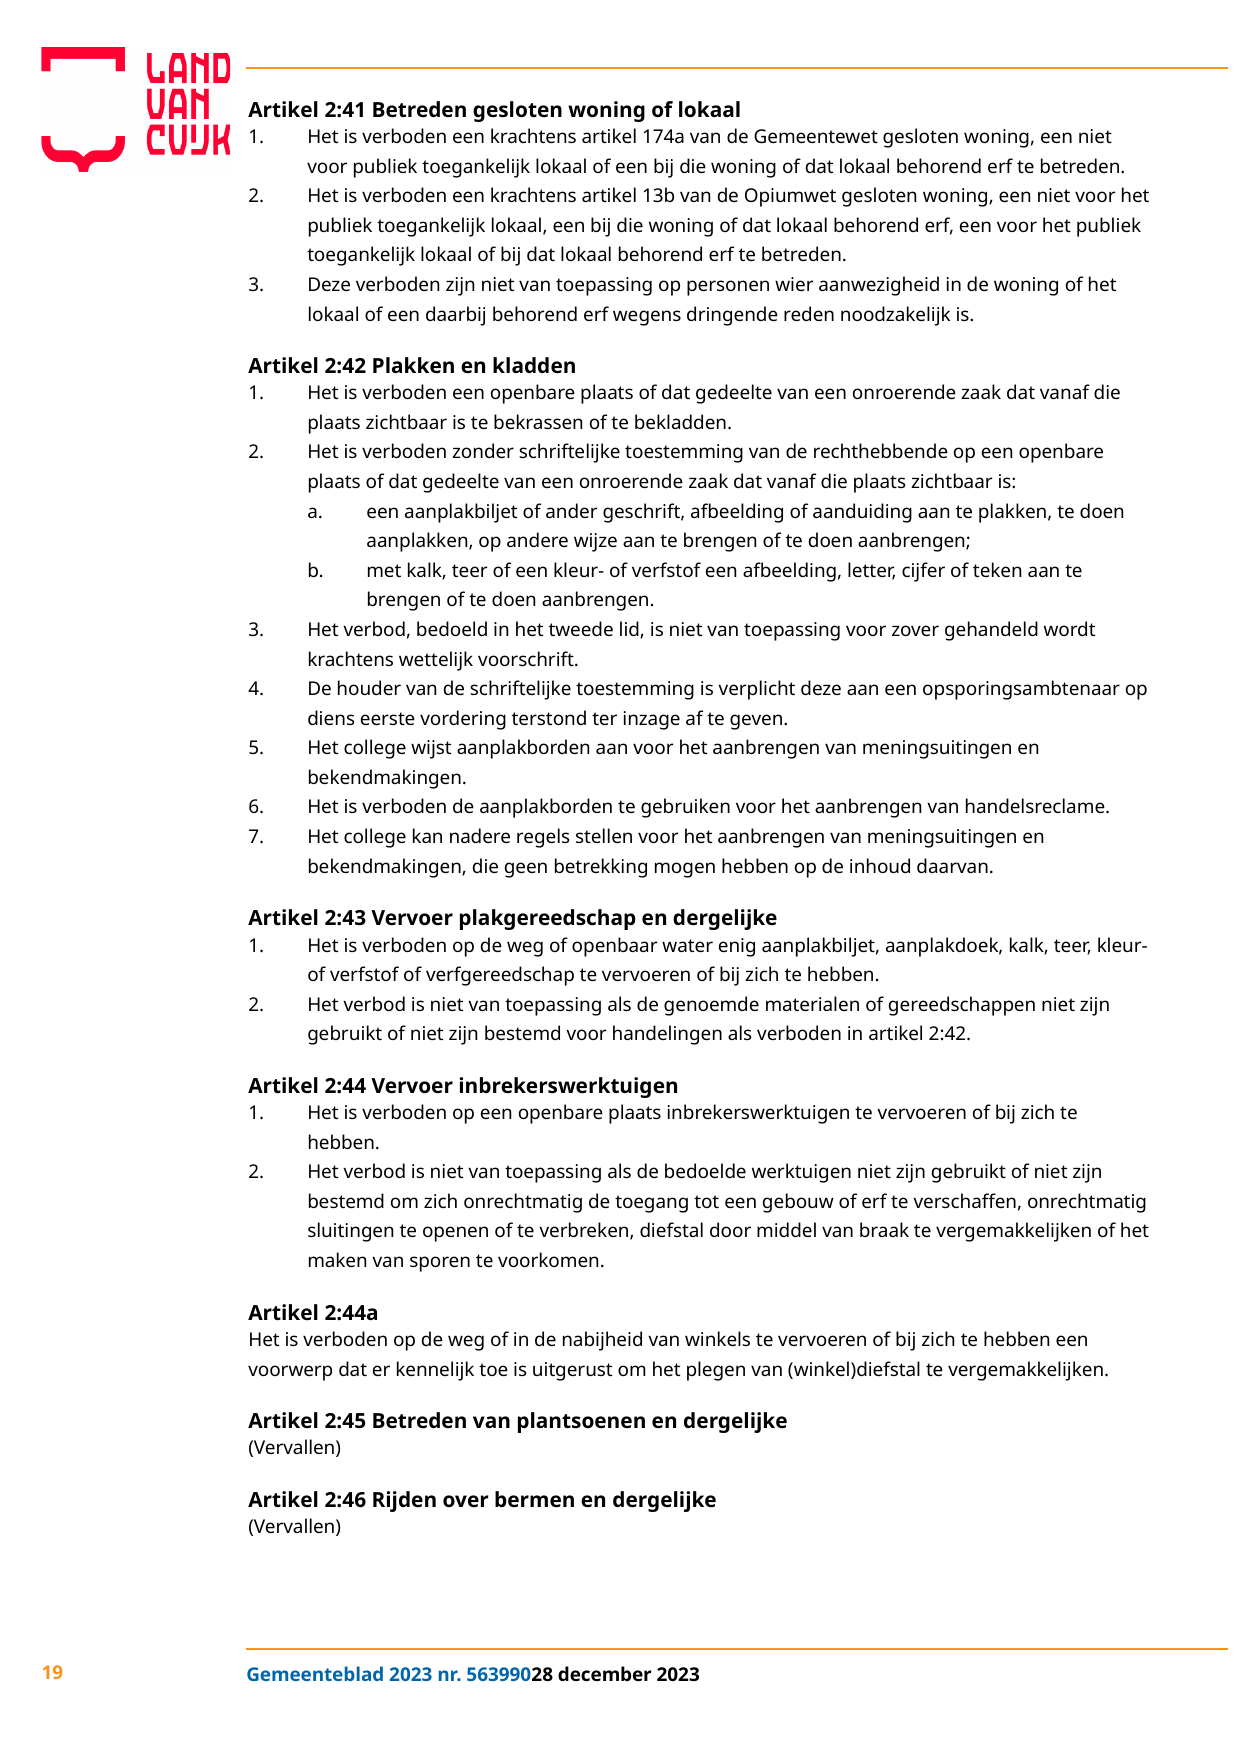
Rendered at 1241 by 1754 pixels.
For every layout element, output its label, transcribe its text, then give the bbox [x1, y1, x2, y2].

text Artikel 2:45 Betreden van plantsoenen en dergelijke [248, 1406, 1152, 1434]
list Het is verboden zonder schriftelijke toestemming van de rechthebbende op een openbare plaats of dat gedeelte van een onroerende zaak dat vanaf die plaats zichtbaar is: [248, 439, 1152, 494]
list Het verbod, bedoeld in het tweede lid, is niet van toepassing voor zover gehandeld wordt krachtens wettelijk voorschrift. [248, 616, 1152, 672]
text Artikel 2:44a [248, 1298, 1152, 1326]
text Artikel 2:43 Vervoer plakgereedschap en dergelijke [248, 903, 1152, 932]
text Artikel 2:42 Plakken en kladden [248, 351, 1152, 379]
text Artikel 2:46 Rijden over bermen en dergelijke [248, 1485, 1152, 1513]
list Het is verboden op een openbare plaats inbrekerswerktuigen te vervoeren of bij zich te hebben. [248, 1099, 1152, 1155]
text Artikel 2:44 Vervoer inbrekerswerktuigen [248, 1071, 1152, 1099]
list Het is verboden een krachtens artikel 13b van de Opiumwet gesloten woning, een niet voor het publiek toegankelijk lokaal, een bij die woning of dat lokaal behorend erf, een voor het publiek toegankelijk lokaal of bij dat lokaal behorend erf te betreden. [248, 182, 1152, 267]
text (Vervallen) [248, 1434, 1152, 1460]
list Het is verboden een openbare plaats of dat gedeelte van een onroerende zaak dat vanaf die plaats zichtbaar is te bekrassen of te bekladden. [248, 379, 1152, 435]
list Het college wijst aanplakborden aan voor het aanbrengen van meningsuitingen en bekendmakingen. [248, 734, 1152, 790]
list De houder van de schriftelijke toestemming is verplicht deze aan een opsporingsambtenaar op diens eerste vordering terstond ter inzage af te geven. [248, 675, 1152, 731]
list Het verbod is niet van toepassing als de genoemde materialen of gereedschappen niet zijn gebruikt of niet zijn bestemd voor handelingen als verboden in artikel 2:42. [248, 991, 1152, 1046]
list Het is verboden de aanplakborden te gebruiken voor het aanbrengen van handelsreclame. [248, 794, 1152, 819]
list met kalk, teer of een kleur- of verfstof een afbeelding, letter, cijfer of teken aan te brengen of te doen aanbrengen. [307, 557, 1152, 612]
picture [41, 47, 231, 172]
text (Vervallen) [248, 1513, 1152, 1539]
list een aanplakbiljet of ander geschrift, afbeelding of aanduiding aan te plakken, te doen aanplakken, op andere wijze aan te brengen of te doen aanbrengen; [307, 498, 1152, 553]
list Het is verboden op de weg of openbaar water enig aanplakbiljet, aanplakdoek, kalk, teer, kleur- of verfstof of verfgereedschap te vervoeren of bij zich te hebben. [248, 932, 1152, 987]
list Het is verboden een krachtens artikel 174a van de Gemeentewet gesloten woning, een niet voor publiek toegankelijk lokaal of een bij die woning of dat lokaal behorend erf te betreden. [248, 123, 1152, 178]
list Het college kan nadere regels stellen voor het aanbrengen van meningsuitingen en bekendmakingen, die geen betrekking mogen hebben op de inhoud daarvan. [248, 823, 1152, 879]
list Het verbod is niet van toepassing als de bedoelde werktuigen niet zijn gebruikt of niet zijn bestemd om zich onrechtmatig de toegang tot een gebouw of erf te verschaffen, onrechtmatig sluitingen te openen of te verbreken, diefstal door middel van braak te vergemakkelijken of het maken van sporen te voorkomen. [248, 1158, 1152, 1273]
list Deze verboden zijn niet van toepassing op personen wier aanwezigheid in de woning of het lokaal of een daarbij behorend erf wegens dringende reden noodzakelijk is. [248, 271, 1152, 326]
text Artikel 2:41 Betreden gesloten woning of lokaal [248, 95, 1152, 123]
text Het is verboden op de weg of in de nabijheid van winkels te vervoeren of bij zich te hebben een voorwerp dat er kennelijk toe is uitgerust om het plegen van (winkel)diefstal te vergemakkelijken. [248, 1326, 1152, 1381]
